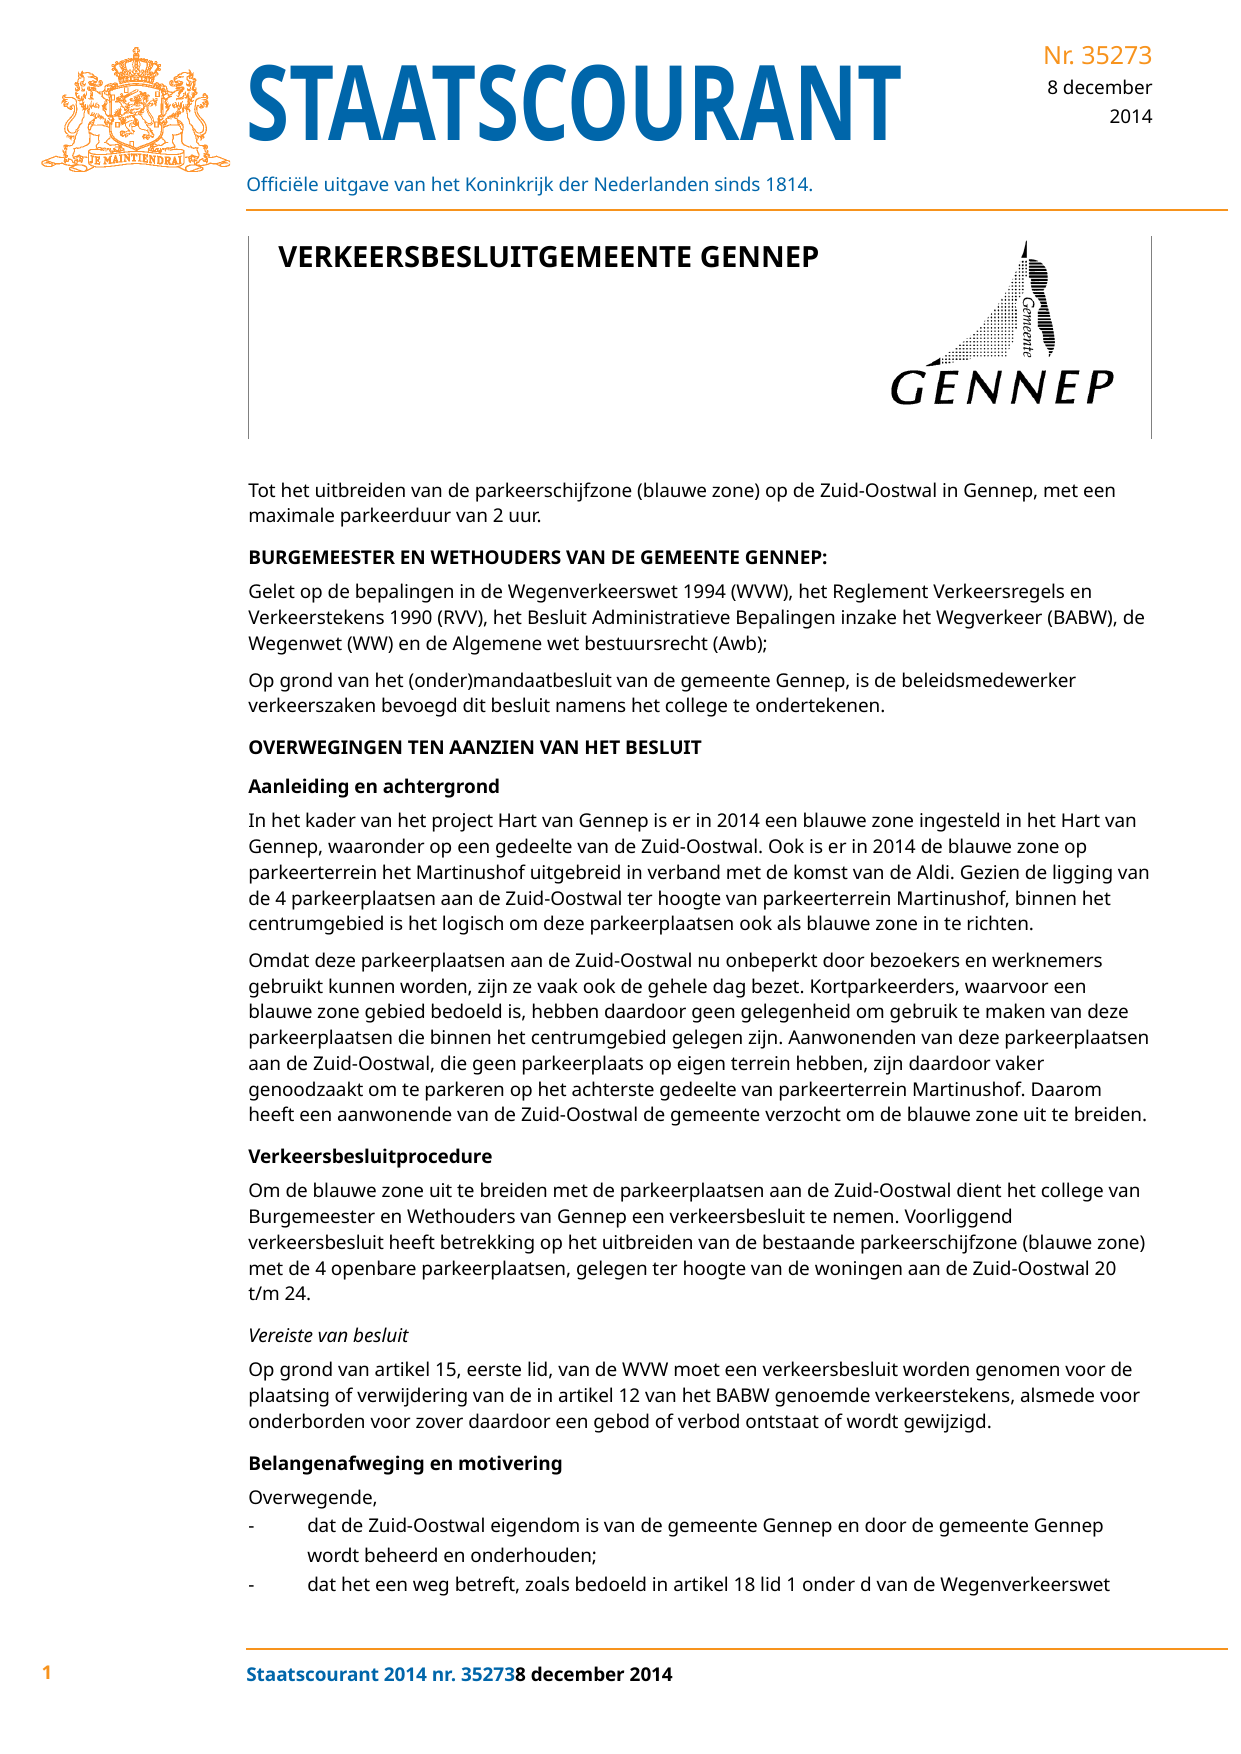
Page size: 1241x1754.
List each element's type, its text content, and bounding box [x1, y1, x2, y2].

text Aanleiding en achtergrond [248, 774, 1152, 799]
text Op grond van het (onder)mandaatbesluit van de gemeente Gennep, is de beleidsmedewerker verkeerszaken bevoegd dit besluit namens het college te ondertekenen. [248, 667, 1152, 718]
text In het kader van het project Hart van Gennep is er in 2014 een blauwe zone ingesteld in het Hart van Gennep, waaronder op een gedeelte van de Zuid-Oostwal. Ook is er in 2014 de blauwe zone op parkeerterrein het Martinushof uitgebreid in verband met de komst van de Aldi. Gezien de ligging van de 4 parkeerplaatsen aan de Zuid-Oostwal ter hoogte van parkeerterrein Martinushof, binnen het centrumgebied is het logisch om deze parkeerplaatsen ook als blauwe zone in te richten. [248, 808, 1152, 936]
text Vereiste van besluit [248, 1322, 1152, 1348]
text Overwegende, [248, 1484, 1152, 1509]
text Verkeersbesluitprocedure [248, 1143, 1152, 1169]
text OVERWEGINGEN TEN AANZIEN VAN HET BESLUIT [248, 734, 1152, 760]
text Gelet op de bepalingen in de Wegenverkeerswet 1994 (WVW), het Reglement Verkeersregels en Verkeerstekens 1990 (RVV), het Besluit Administratieve Bepalingen inzake het Wegverkeer (BABW), de Wegenwet (WW) en de Algemene wet bestuursrecht (Awb); [248, 579, 1152, 656]
table_header [850, 414, 1151, 439]
picture [883, 236, 1118, 414]
list dat het een weg betreft, zoals bedoeld in artikel 18 lid 1 onder d van de Wegenverkeerswet [248, 1571, 1152, 1597]
text Om de blauwe zone uit te breiden met de parkeerplaatsen aan de Zuid-Oostwal dient het college van Burgemeester en Wethouders van Gennep een verkeersbesluit te nemen. Voorliggend verkeersbesluit heeft betrekking op het uitbreiden van de bestaande parkeerschijfzone (blauwe zone) met de 4 openbare parkeerplaatsen, gelegen ter hoogte van de woningen aan de Zuid-Oostwal 20 t/m 24. [248, 1178, 1152, 1306]
text BURGEMEESTER EN WETHOUDERS VAN DE GEMEENTE GENNEP: [248, 544, 1152, 570]
text Op grond van artikel 15, eerste lid, van de WVW moet een verkeersbesluit worden genomen voor de plaatsing of verwijdering van de in artikel 12 van het BABW genoemde verkeerstekens, alsmede voor onderborden voor zover daardoor een gebod of verbod ontstaat of wordt gewijzigd. [248, 1356, 1152, 1434]
text Tot het uitbreiden van de parkeerschijfzone (blauwe zone) op de Zuid-Oostwal in Gennep, met een maximale parkeerduur van 2 uur. [248, 477, 1152, 528]
list dat de Zuid-Oostwal eigendom is van de gemeente Gennep en door de gemeente Gennep wordt beheerd en onderhouden; [248, 1512, 1152, 1567]
text Belangenafweging en motivering [248, 1450, 1152, 1476]
table_header [1118, 236, 1151, 413]
table_header VERKEERSBESLUITGEMEENTE GENNEP [249, 236, 850, 439]
picture [41, 47, 231, 172]
text Omdat deze parkeerplaatsen aan de Zuid-Oostwal nu onbeperkt door bezoekers en werknemers gebruikt kunnen worden, zijn ze vaak ook de gehele dag bezet. Kortparkeerders, waarvoor een blauwe zone gebied bedoeld is, hebben daardoor geen gelegenheid om gebruik te maken van deze parkeerplaatsen die binnen het centrumgebied gelegen zijn. Aanwonenden van deze parkeerplaatsen aan de Zuid-Oostwal, die geen parkeerplaats op eigen terrein hebben, zijn daardoor vaker genoodzaakt om te parkeren op het achterste gedeelte van parkeerterrein Martinushof. Daarom heeft een aanwonende van de Zuid-Oostwal de gemeente verzocht om de blauwe zone uit te breiden. [248, 947, 1152, 1127]
table_header [850, 236, 883, 413]
